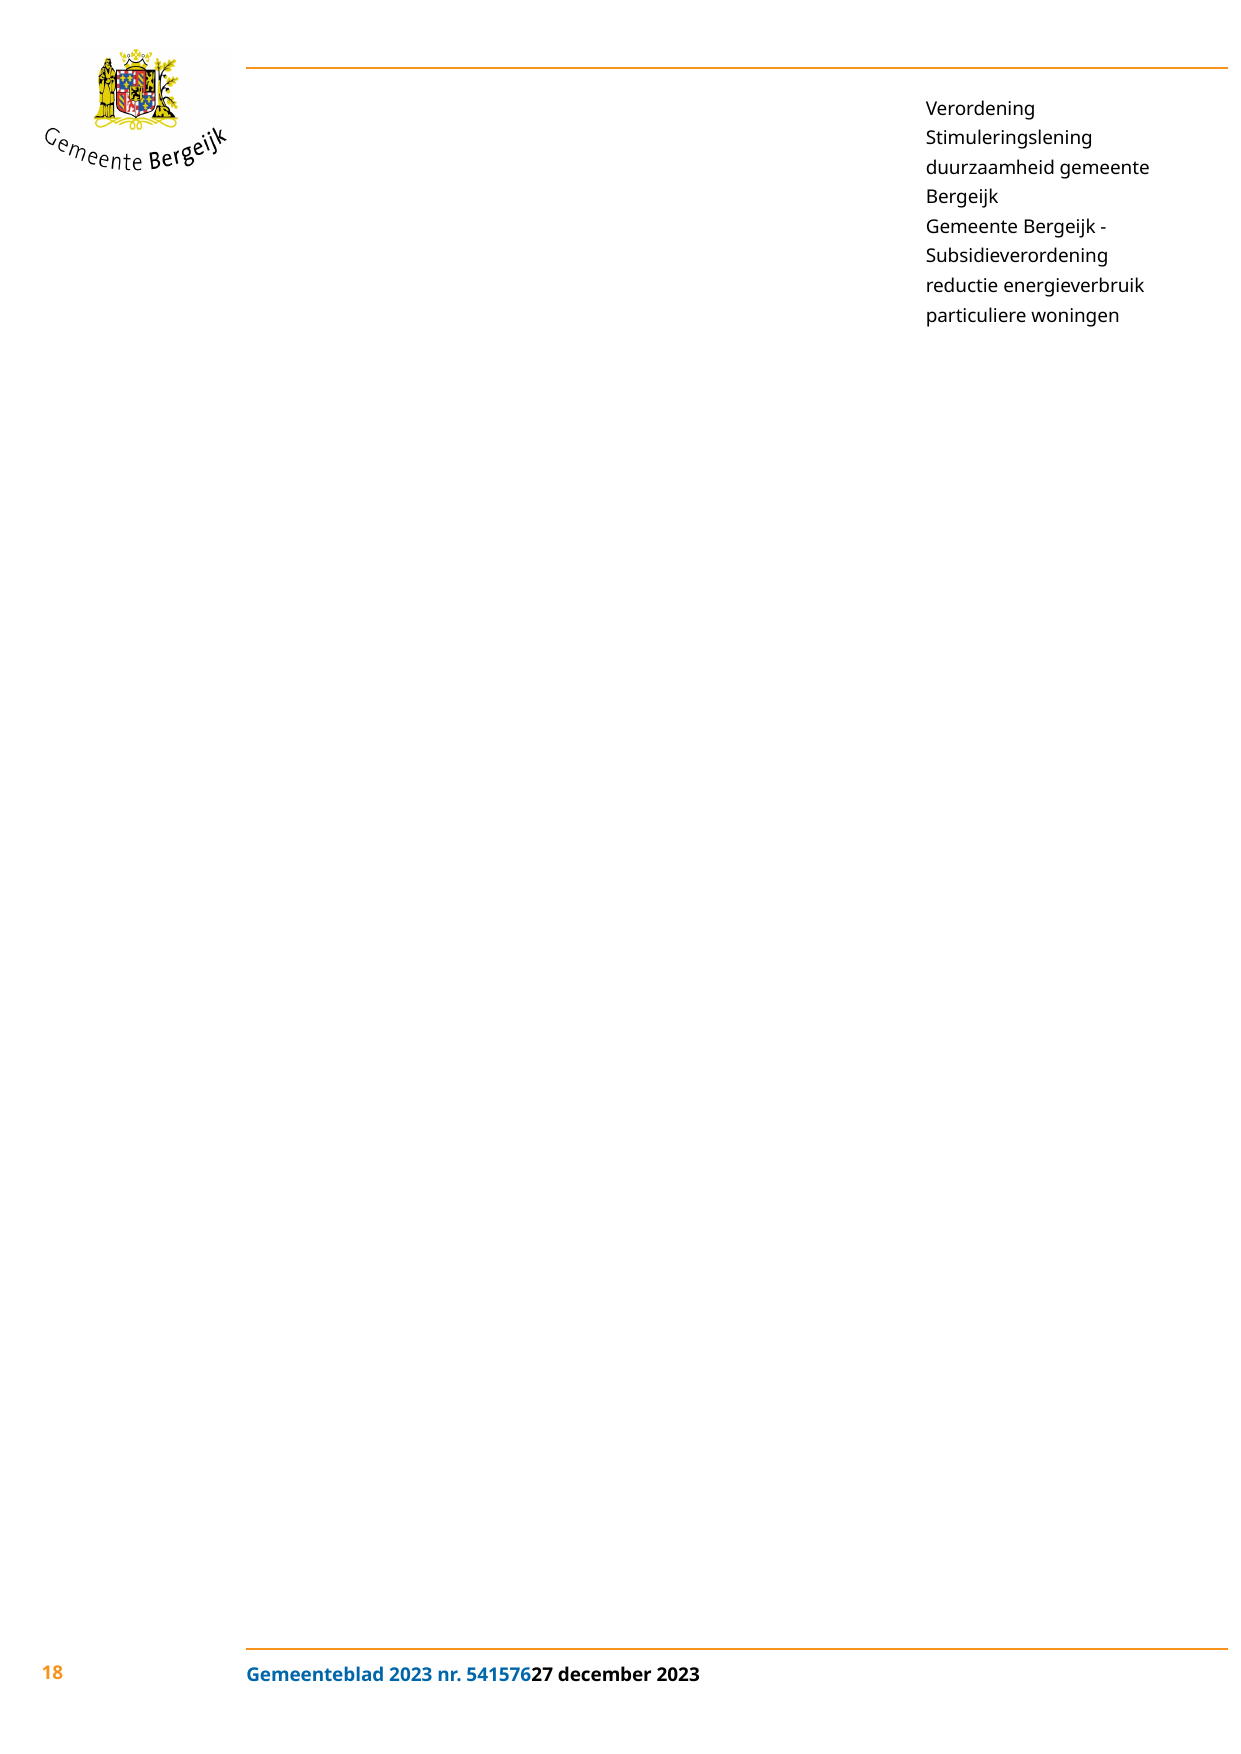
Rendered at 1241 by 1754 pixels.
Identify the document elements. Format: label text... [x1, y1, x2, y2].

table_cell [700, 95, 926, 328]
picture [41, 47, 231, 172]
table_cell Verordening Stimuleringslening duurzaamheid gemeente Bergeijk Gemeente Bergeijk - Subsidieverordening reductie energieverbruik particuliere woningen [926, 95, 1152, 328]
table_cell [248, 95, 474, 328]
table_cell [474, 95, 700, 328]
